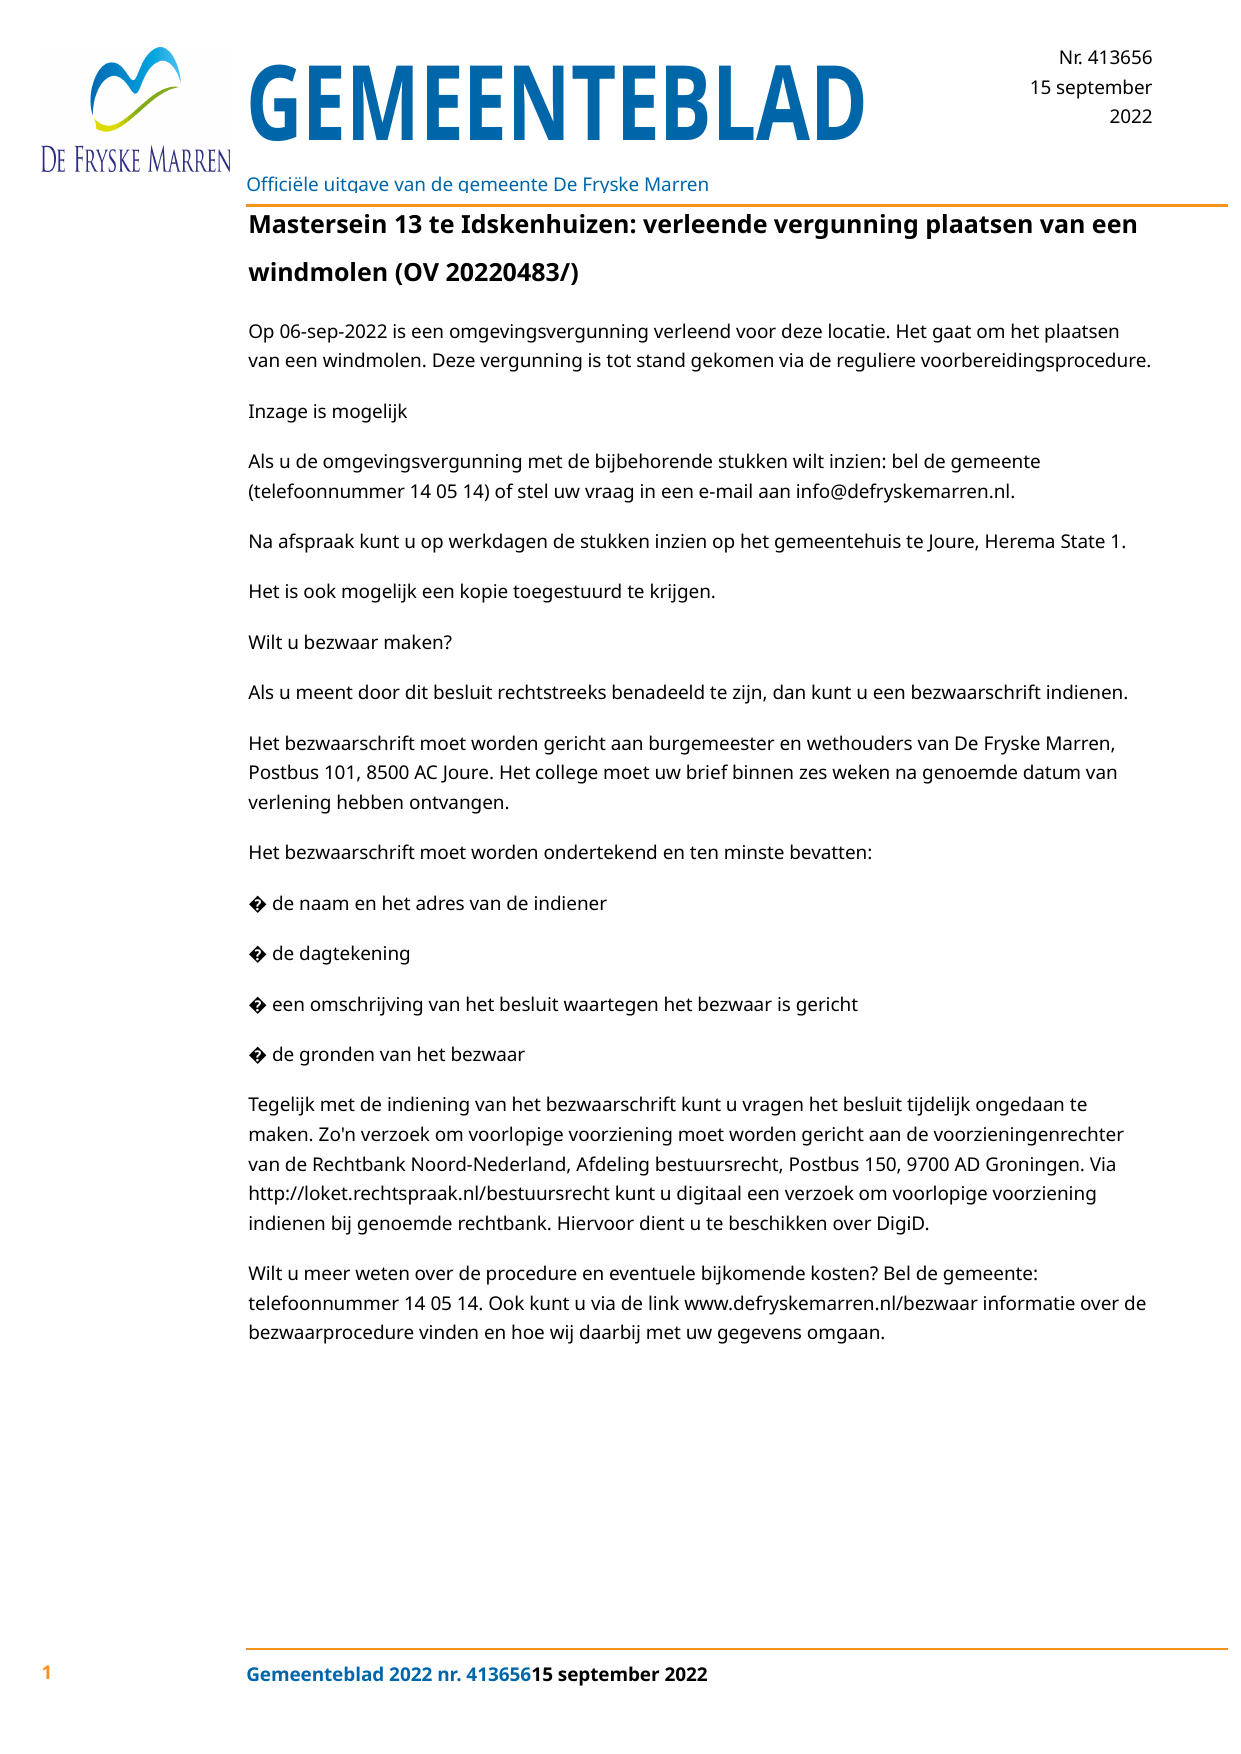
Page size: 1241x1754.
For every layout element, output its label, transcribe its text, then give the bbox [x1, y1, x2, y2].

text Na afspraak kunt u op werkdagen de stukken inzien op het gemeentehuis te Joure, Herema State 1. [248, 528, 1152, 554]
text Inzage is mogelijk [248, 398, 1152, 424]
text Het is ook mogelijk een kopie toegestuurd te krijgen. [248, 579, 1152, 604]
text Wilt u bezwaar maken? [248, 629, 1152, 655]
text Tegelijk met de indiening van het bezwaarschrift kunt u vragen het besluit tijdelijk ongedaan te maken. Zo'n verzoek om voorlopige voorziening moet worden gericht aan de voorzieningenrechter van de Rechtbank Noord-Nederland, Afdeling bestuursrecht, Postbus 150, 9700 AD Groningen. Via http://loket.rechtspraak.nl/bestuursrecht kunt u digitaal een verzoek om voorlopige voorziening indienen bij genoemde rechtbank. Hiervoor dient u te beschikken over DigiD. [248, 1092, 1152, 1236]
text Het bezwaarschrift moet worden ondertekend en ten minste bevatten: [248, 839, 1152, 865]
text � de gronden van het bezwaar [248, 1041, 1152, 1067]
text Het bezwaarschrift moet worden gericht aan burgemeester en wethouders van De Fryske Marren, Postbus 101, 8500 AC Joure. Het college moet uw brief binnen zes weken na genoemde datum van verlening hebben ontvangen. [248, 730, 1152, 815]
text Op 06-sep-2022 is een omgevingsvergunning verleend voor deze locatie. Het gaat om het plaatsen van een windmolen. Deze vergunning is tot stand gekomen via de reguliere voorbereidingsprocedure. [248, 318, 1152, 373]
text Als u meent door dit besluit rechtstreeks benadeeld te zijn, dan kunt u een bezwaarschrift indienen. [248, 679, 1152, 705]
text � de dagtekening [248, 940, 1152, 966]
text Als u de omgevingsvergunning met de bijbehorende stukken wilt inzien: bel de gemeente (telefoonnummer 14 05 14) of stel uw vraag in een e-mail aan info@defryskemarren.nl. [248, 448, 1152, 504]
picture [41, 47, 231, 172]
text � de naam en het adres van de indiener [248, 890, 1152, 916]
text Mastersein 13 te Idskenhuizen: verleende vergunning plaatsen van een windmolen (OV 20220483/) [248, 207, 1152, 288]
text Wilt u meer weten over de procedure en eventuele bijkomende kosten? Bel de gemeente: telefoonnummer 14 05 14. Ook kunt u via de link www.defryskemarren.nl/bezwaar informatie over de bezwaarprocedure vinden en hoe wij daarbij met uw gegevens omgaan. [248, 1260, 1152, 1345]
text � een omschrijving van het besluit waartegen het bezwaar is gericht [248, 991, 1152, 1017]
